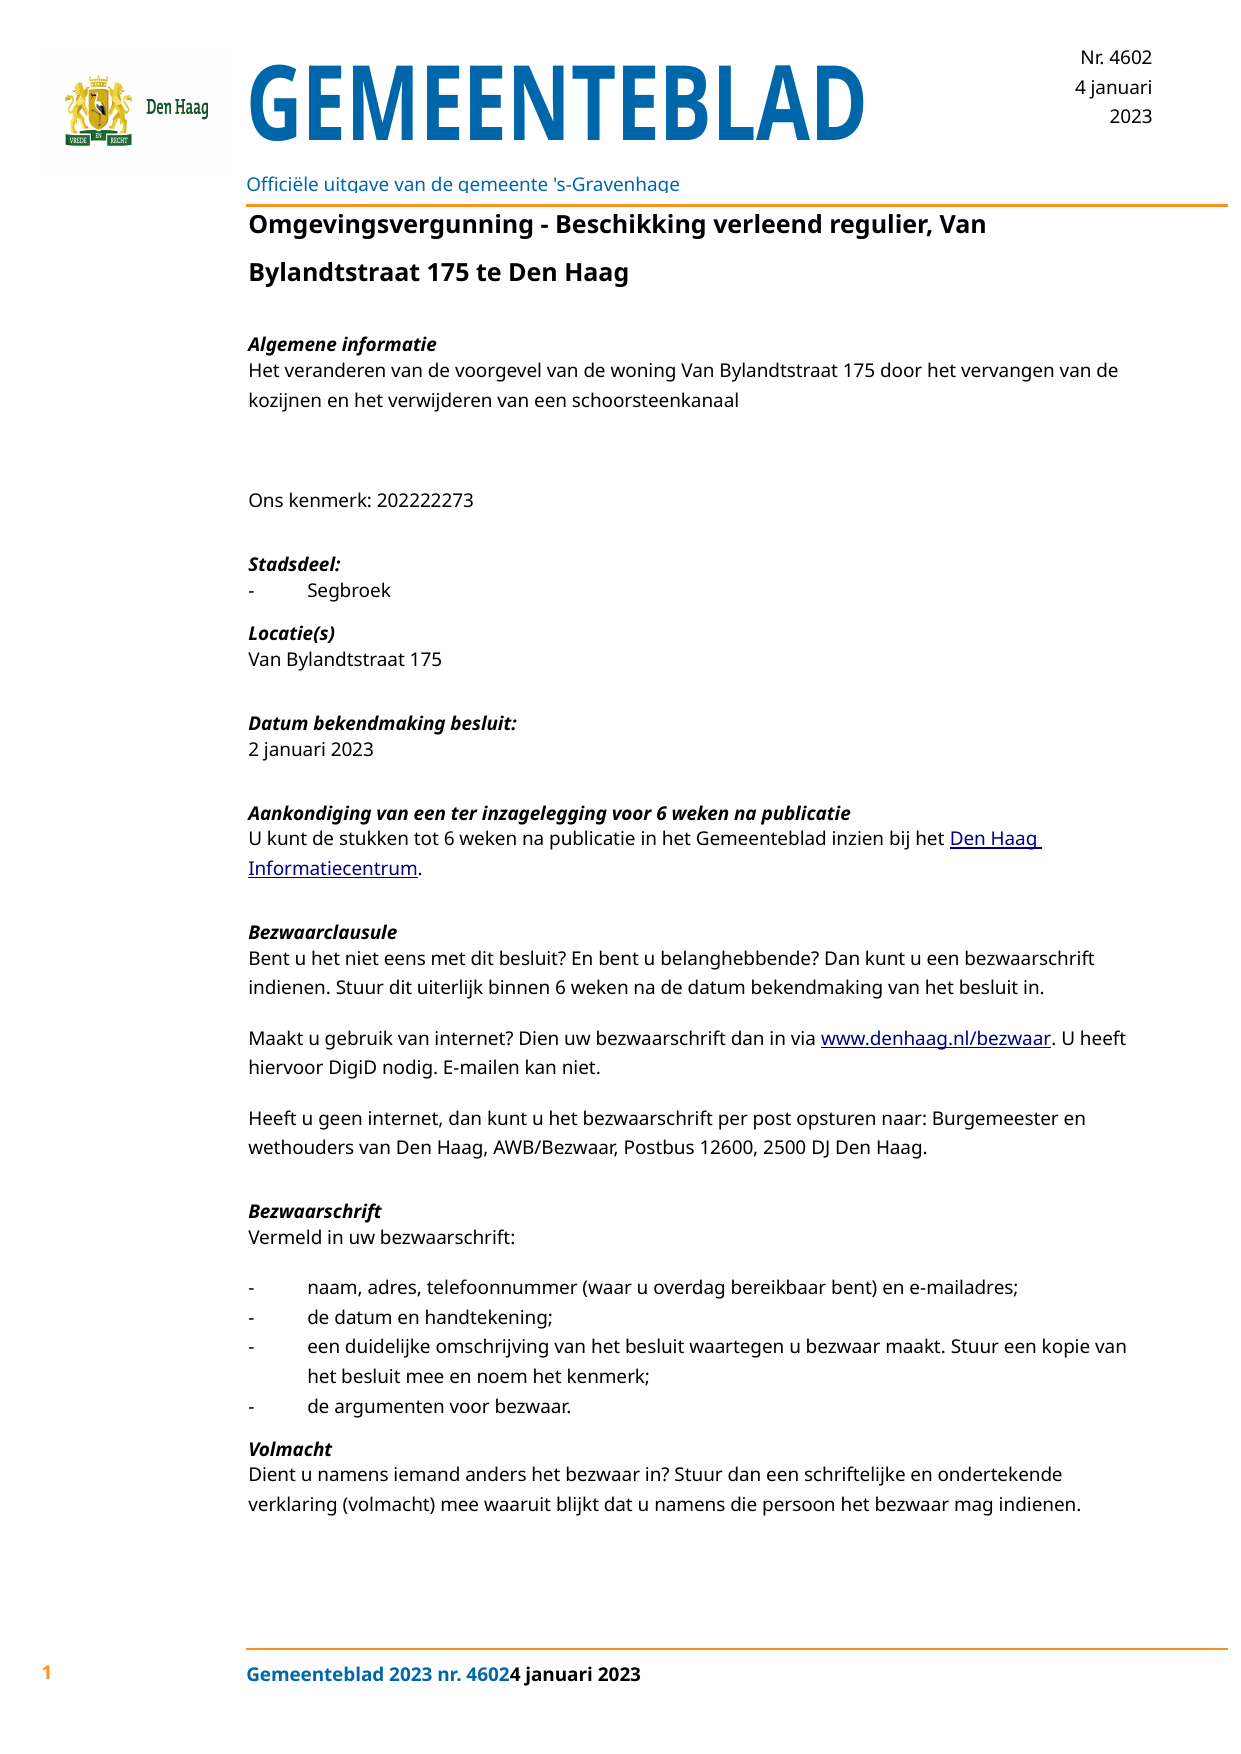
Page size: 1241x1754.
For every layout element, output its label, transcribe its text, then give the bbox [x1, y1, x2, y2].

text Dient u namens iemand anders het bezwaar in? Stuur dan een schriftelijke en ondertekende verklaring (volmacht) mee waaruit blijkt dat u namens die persoon het bezwaar mag indienen. [248, 1462, 1152, 1517]
text Aankondiging van een ter inzagelegging voor 6 weken na publicatie [248, 800, 1152, 826]
text Van Bylandtstraat 175 [248, 646, 1152, 672]
list naam, adres, telefoonnummer (waar u overdag bereikbaar bent) en e-mailadres; [248, 1274, 1152, 1300]
text Locatie(s) [248, 620, 1152, 646]
text Algemene informatie [248, 331, 1152, 357]
text Bezwaarschrift [248, 1198, 1152, 1224]
text Volmacht [248, 1436, 1152, 1462]
text Vermeld in uw bezwaarschrift: [248, 1224, 1152, 1250]
picture [41, 47, 231, 172]
text Het veranderen van de voorgevel van de woning Van Bylandtstraat 175 door het vervangen van de kozijnen en het verwijderen van een schoorsteenkanaal [248, 357, 1152, 412]
text Bezwaarclausule [248, 919, 1152, 945]
text 2 januari 2023 [248, 736, 1152, 762]
text Heeft u geen internet, dan kunt u het bezwaarschrift per post opsturen naar: Burgemeester en wethouders van Den Haag, AWB/Bezwaar, Postbus 12600, 2500 DJ Den Haag. [248, 1105, 1152, 1160]
text Bent u het niet eens met dit besluit? En bent u belanghebbende? Dan kunt u een bezwaarschrift indienen. Stuur dit uiterlijk binnen 6 weken na de datum bekendmaking van het besluit in. [248, 945, 1152, 1000]
list een duidelijke omschrijving van het besluit waartegen u bezwaar maakt. Stuur een kopie van het besluit mee en noem het kenmerk; [248, 1334, 1152, 1389]
text Datum bekendmaking besluit: [248, 710, 1152, 736]
text Ons kenmerk: 202222273 [248, 488, 1152, 513]
list Segbroek [248, 577, 1152, 603]
text U kunt de stukken tot 6 weken na publicatie in het Gemeenteblad inzien bij het Den Haag Informatiecentrum. [248, 826, 1152, 881]
list de argumenten voor bezwaar. [248, 1393, 1152, 1418]
list de datum en handtekening; [248, 1304, 1152, 1330]
text Maakt u gebruik van internet? Dien uw bezwaarschrift dan in via www.denhaag.nl/bezwaar. U heeft hiervoor DigiD nodig. E-mailen kan niet. [248, 1025, 1152, 1080]
text Omgevingsvergunning - Beschikking verleend regulier, Van Bylandtstraat 175 te Den Haag [248, 207, 1152, 288]
text Stadsdeel: [248, 552, 1152, 577]
